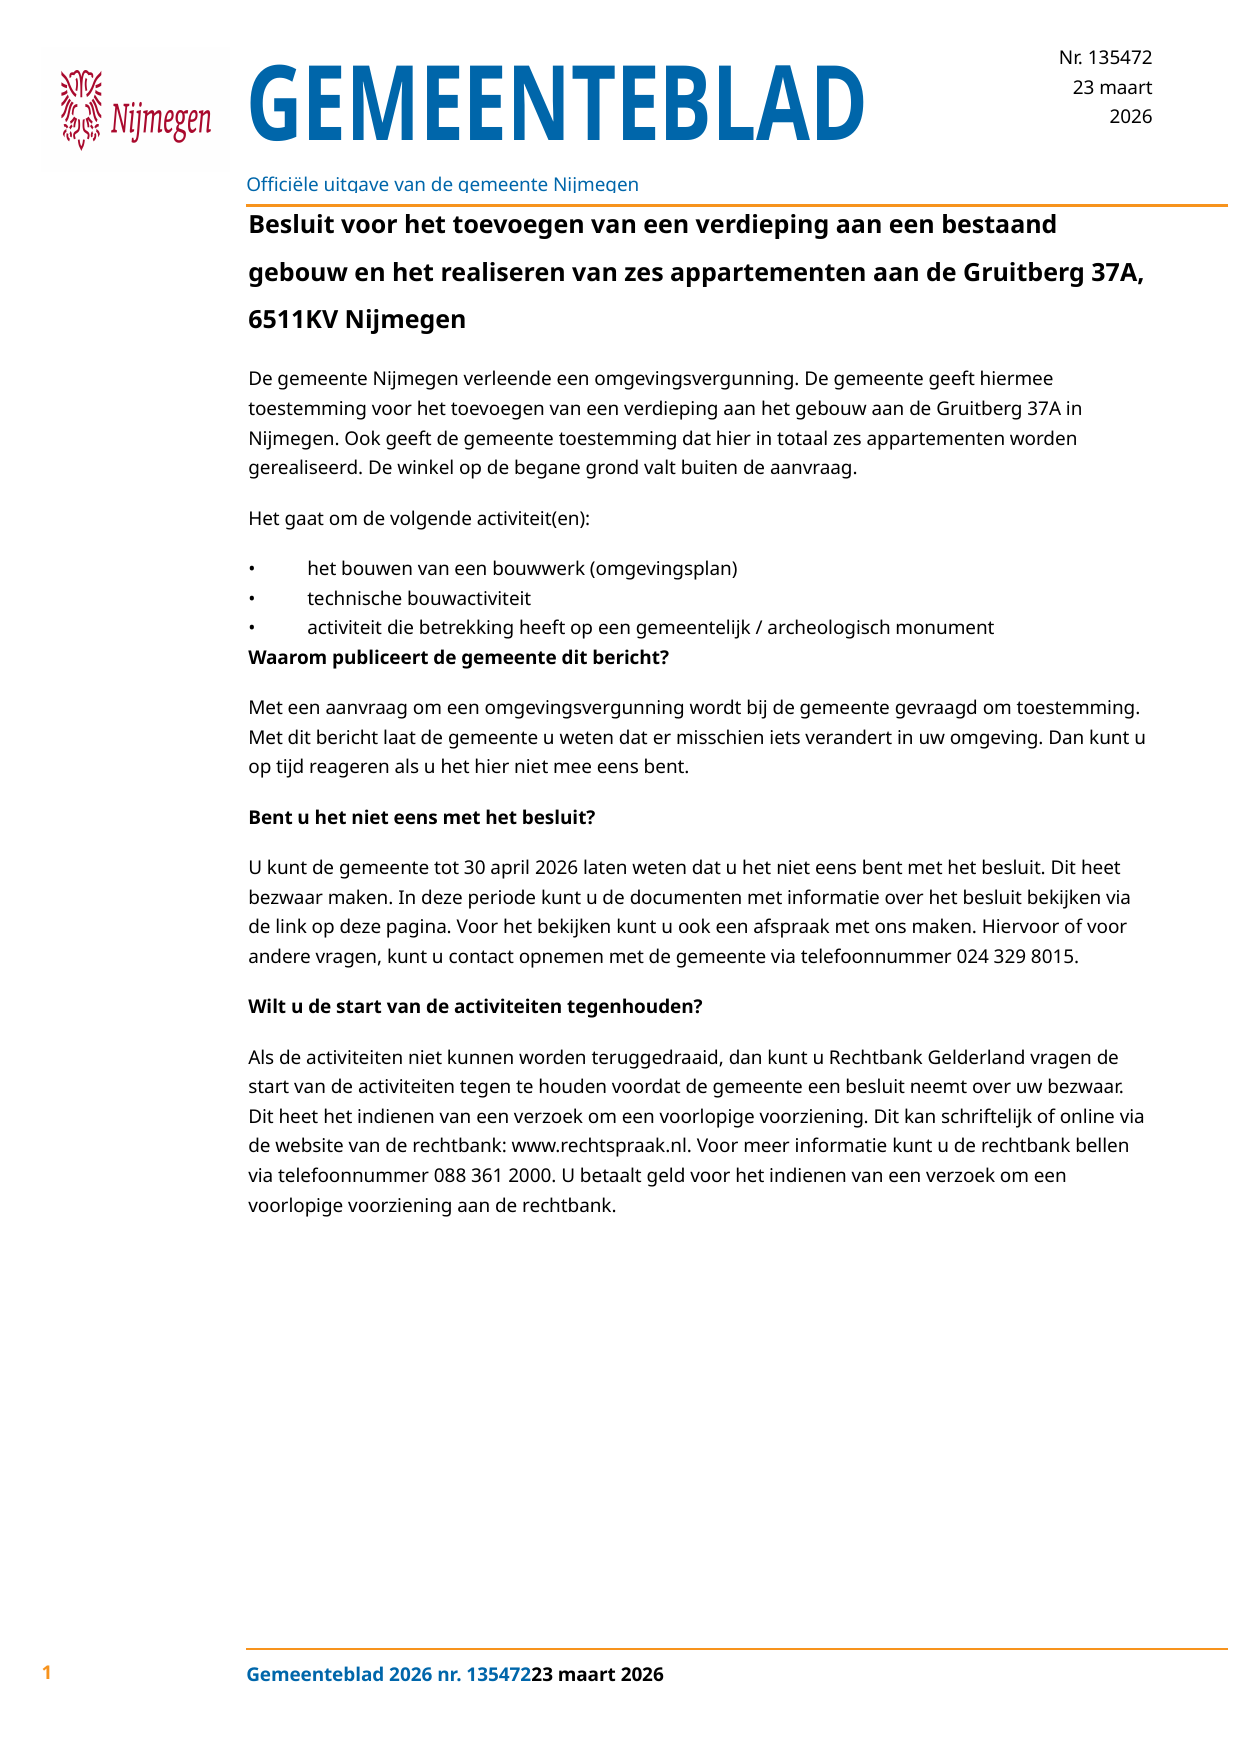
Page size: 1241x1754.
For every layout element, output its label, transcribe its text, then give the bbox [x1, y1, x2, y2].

list activiteit die betrekking heeft op een gemeentelijk / archeologisch monument [248, 614, 1152, 640]
text U kunt de gemeente tot 30 april 2026 laten weten dat u het niet eens bent met het besluit. Dit heet bezwaar maken. In deze periode kunt u de documenten met informatie over het besluit bekijken via de link op deze pagina. Voor het bekijken kunt u ook een afspraak met ons maken. Hiervoor of voor andere vragen, kunt u contact opnemen met de gemeente via telefoonnummer 024 329 8015. [248, 854, 1152, 969]
text Bent u het niet eens met het besluit? [248, 804, 1152, 829]
text Wilt u de start van de activiteiten tegenhouden? [248, 993, 1152, 1019]
text Met een aanvraag om een omgevingsvergunning wordt bij de gemeente gevraagd om toestemming. Met dit bericht laat de gemeente u weten dat er misschien iets verandert in uw omgeving. Dan kunt u op tijd reageren als u het hier niet mee eens bent. [248, 694, 1152, 779]
list technische bouwactiviteit [248, 585, 1152, 610]
text De gemeente Nijmegen verleende een omgevingsvergunning. De gemeente geeft hiermee toestemming voor het toevoegen van een verdieping aan het gebouw aan de Gruitberg 37A in Nijmegen. Ook geeft de gemeente toestemming dat hier in totaal zes appartementen worden gerealiseerd. De winkel op de begane grond valt buiten de aanvraag. [248, 366, 1152, 480]
text Het gaat om de volgende activiteit(en): [248, 505, 1152, 530]
text Besluit voor het toevoegen van een verdieping aan een bestaand gebouw en het realiseren van zes appartementen aan de Gruitberg 37A, 6511KV Nijmegen [248, 207, 1152, 336]
text Als de activiteiten niet kunnen worden teruggedraaid, dan kunt u Rechtbank Gelderland vragen de start van de activiteiten tegen te houden voordat de gemeente een besluit neemt over uw bezwaar. Dit heet het indienen van een verzoek om een voorlopige voorziening. Dit kan schriftelijk of online via de website van de rechtbank: www.rechtspraak.nl. Voor meer informatie kunt u de rechtbank bellen via telefoonnummer 088 361 2000. U betaalt geld voor het indienen van een verzoek om een voorlopige voorziening aan de rechtbank. [248, 1044, 1152, 1217]
list het bouwen van een bouwwerk (omgevingsplan) [248, 555, 1152, 581]
text Waarom publiceert de gemeente dit bericht? [248, 644, 1152, 669]
picture [41, 47, 231, 172]
